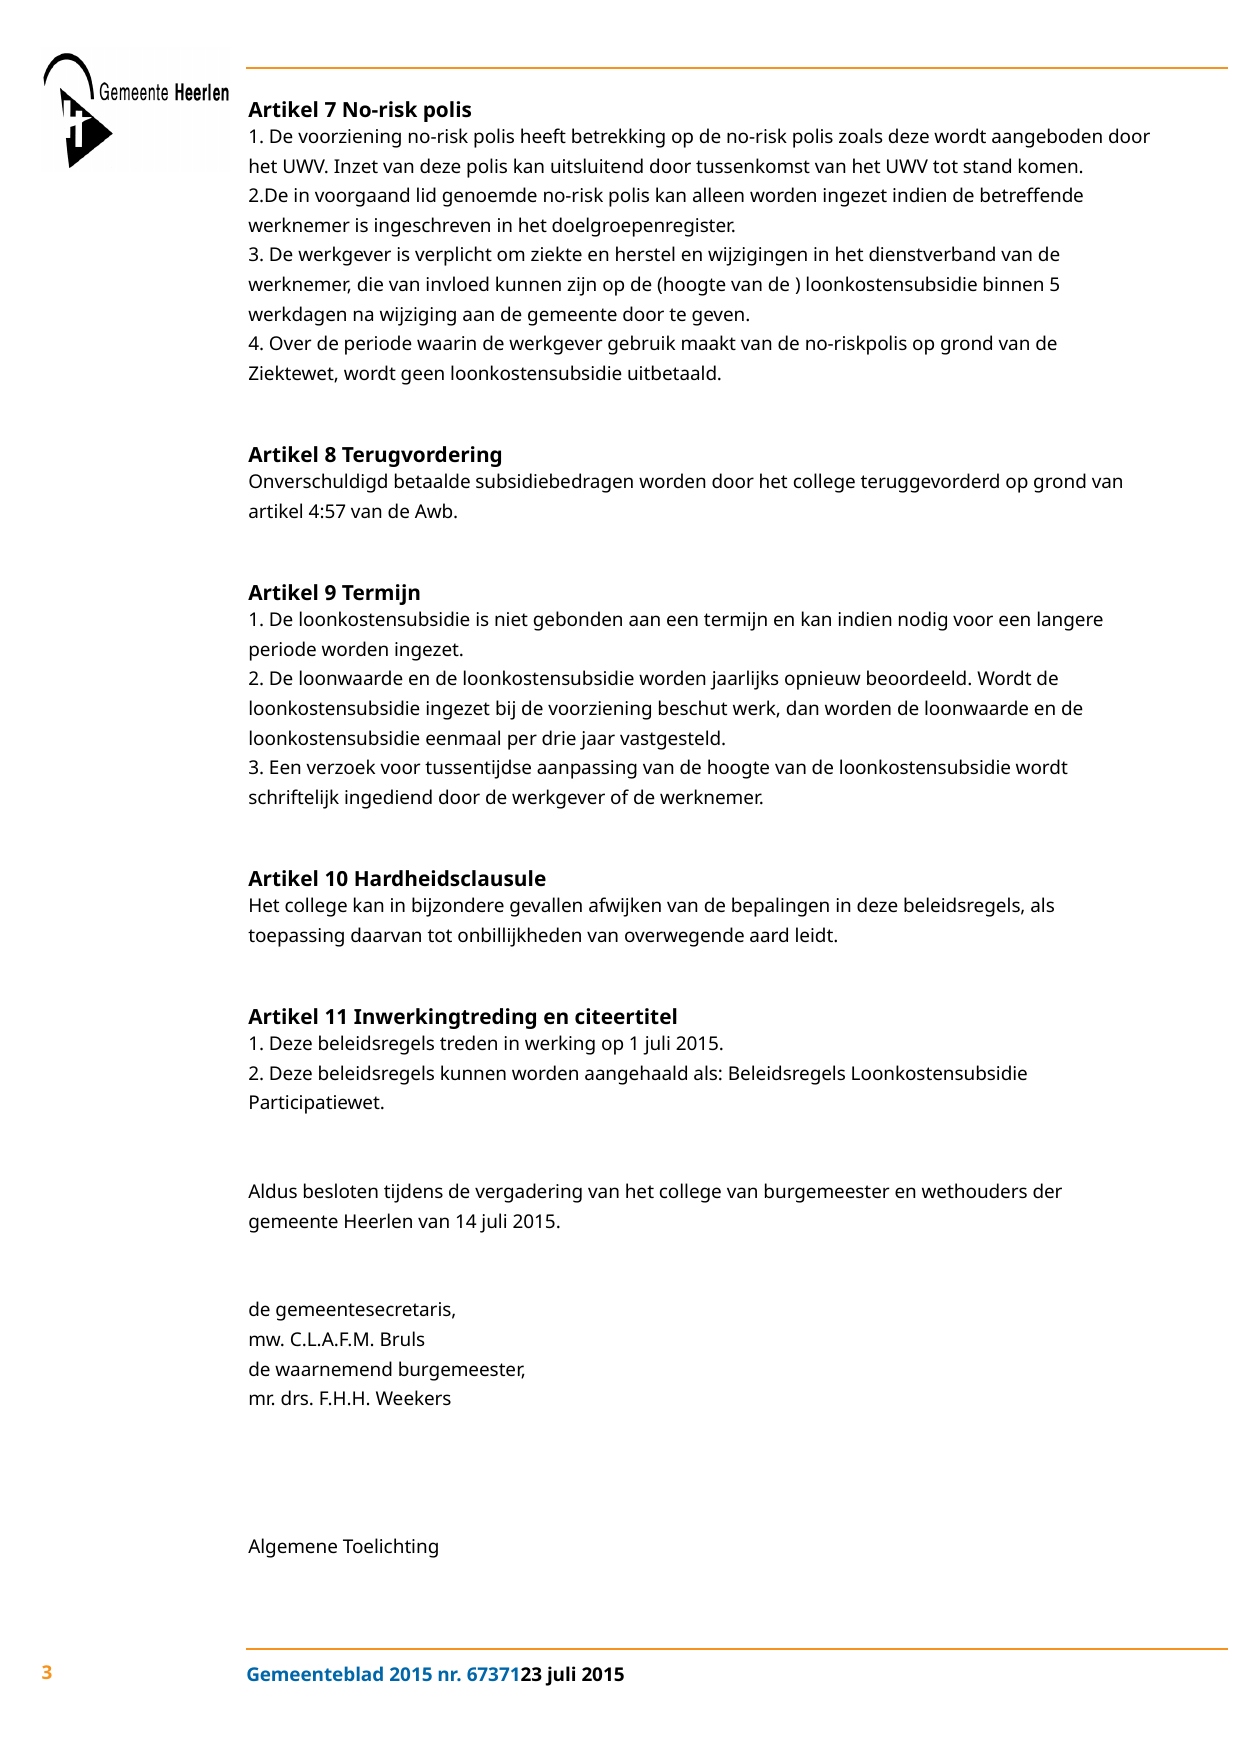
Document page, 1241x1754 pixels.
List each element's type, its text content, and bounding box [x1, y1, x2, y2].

text Aldus besloten tijdens de vergadering van het college van burgemeester en wethouders der gemeente Heerlen van 14 juli 2015. [248, 1178, 1152, 1233]
text 2. De loonwaarde en de loonkostensubsidie worden jaarlijks opnieuw beoordeeld. Wordt de loonkostensubsidie ingezet bij de voorziening beschut werk, dan worden de loonwaarde en de loonkostensubsidie eenmaal per drie jaar vastgesteld. [248, 666, 1152, 750]
text Artikel 11 Inwerkingtreding en citeertitel [248, 1002, 1152, 1030]
text Artikel 8 Terugvordering [248, 440, 1152, 468]
text de gemeentesecretaris, [248, 1297, 1152, 1322]
text 3. De werkgever is verplicht om ziekte en herstel en wijzigingen in het dienstverband van de werknemer, die van invloed kunnen zijn op de (hoogte van de ) loonkostensubsidie binnen 5 werkdagen na wijziging aan de gemeente door te geven. [248, 242, 1152, 326]
text 2. Deze beleidsregels kunnen worden aangehaald als: Beleidsregels Loonkostensubsidie Participatiewet. [248, 1060, 1152, 1115]
text 2.De in voorgaand lid genoemde no-risk polis kan alleen worden ingezet indien de betreffende werknemer is ingeschreven in het doelgroepenregister. [248, 182, 1152, 238]
text 1. Deze beleidsregels treden in werking op 1 juli 2015. [248, 1030, 1152, 1056]
text Artikel 10 Hardheidsclausule [248, 864, 1152, 892]
text 1. De loonkostensubsidie is niet gebonden aan een termijn en kan indien nodig voor een langere periode worden ingezet. [248, 606, 1152, 662]
text 1. De voorziening no-risk polis heeft betrekking op de no-risk polis zoals deze wordt aangeboden door het UWV. Inzet van deze polis kan uitsluitend door tussenkomst van het UWV tot stand komen. [248, 123, 1152, 178]
text mr. drs. F.H.H. Weekers [248, 1385, 1152, 1411]
text de waarnemend burgemeester, [248, 1356, 1152, 1381]
text Het college kan in bijzondere gevallen afwijken van de bepalingen in deze beleidsregels, als toepassing daarvan tot onbillijkheden van overwegende aard leidt. [248, 892, 1152, 948]
text Onverschuldigd betaalde subsidiebedragen worden door het college teruggevorderd op grond van artikel 4:57 van de Awb. [248, 468, 1152, 524]
text mw. C.L.A.F.M. Bruls [248, 1326, 1152, 1352]
text 3. Een verzoek voor tussentijdse aanpassing van de hoogte van de loonkostensubsidie wordt schriftelijk ingediend door de werkgever of de werknemer. [248, 754, 1152, 809]
text Artikel 7 No-risk polis [248, 95, 1152, 123]
text Algemene Toelichting [248, 1533, 1152, 1559]
text 4. Over de periode waarin de werkgever gebruik maakt van de no-riskpolis op grond van de Ziektewet, wordt geen loonkostensubsidie uitbetaald. [248, 330, 1152, 386]
text Artikel 9 Termijn [248, 578, 1152, 606]
picture [41, 47, 231, 172]
